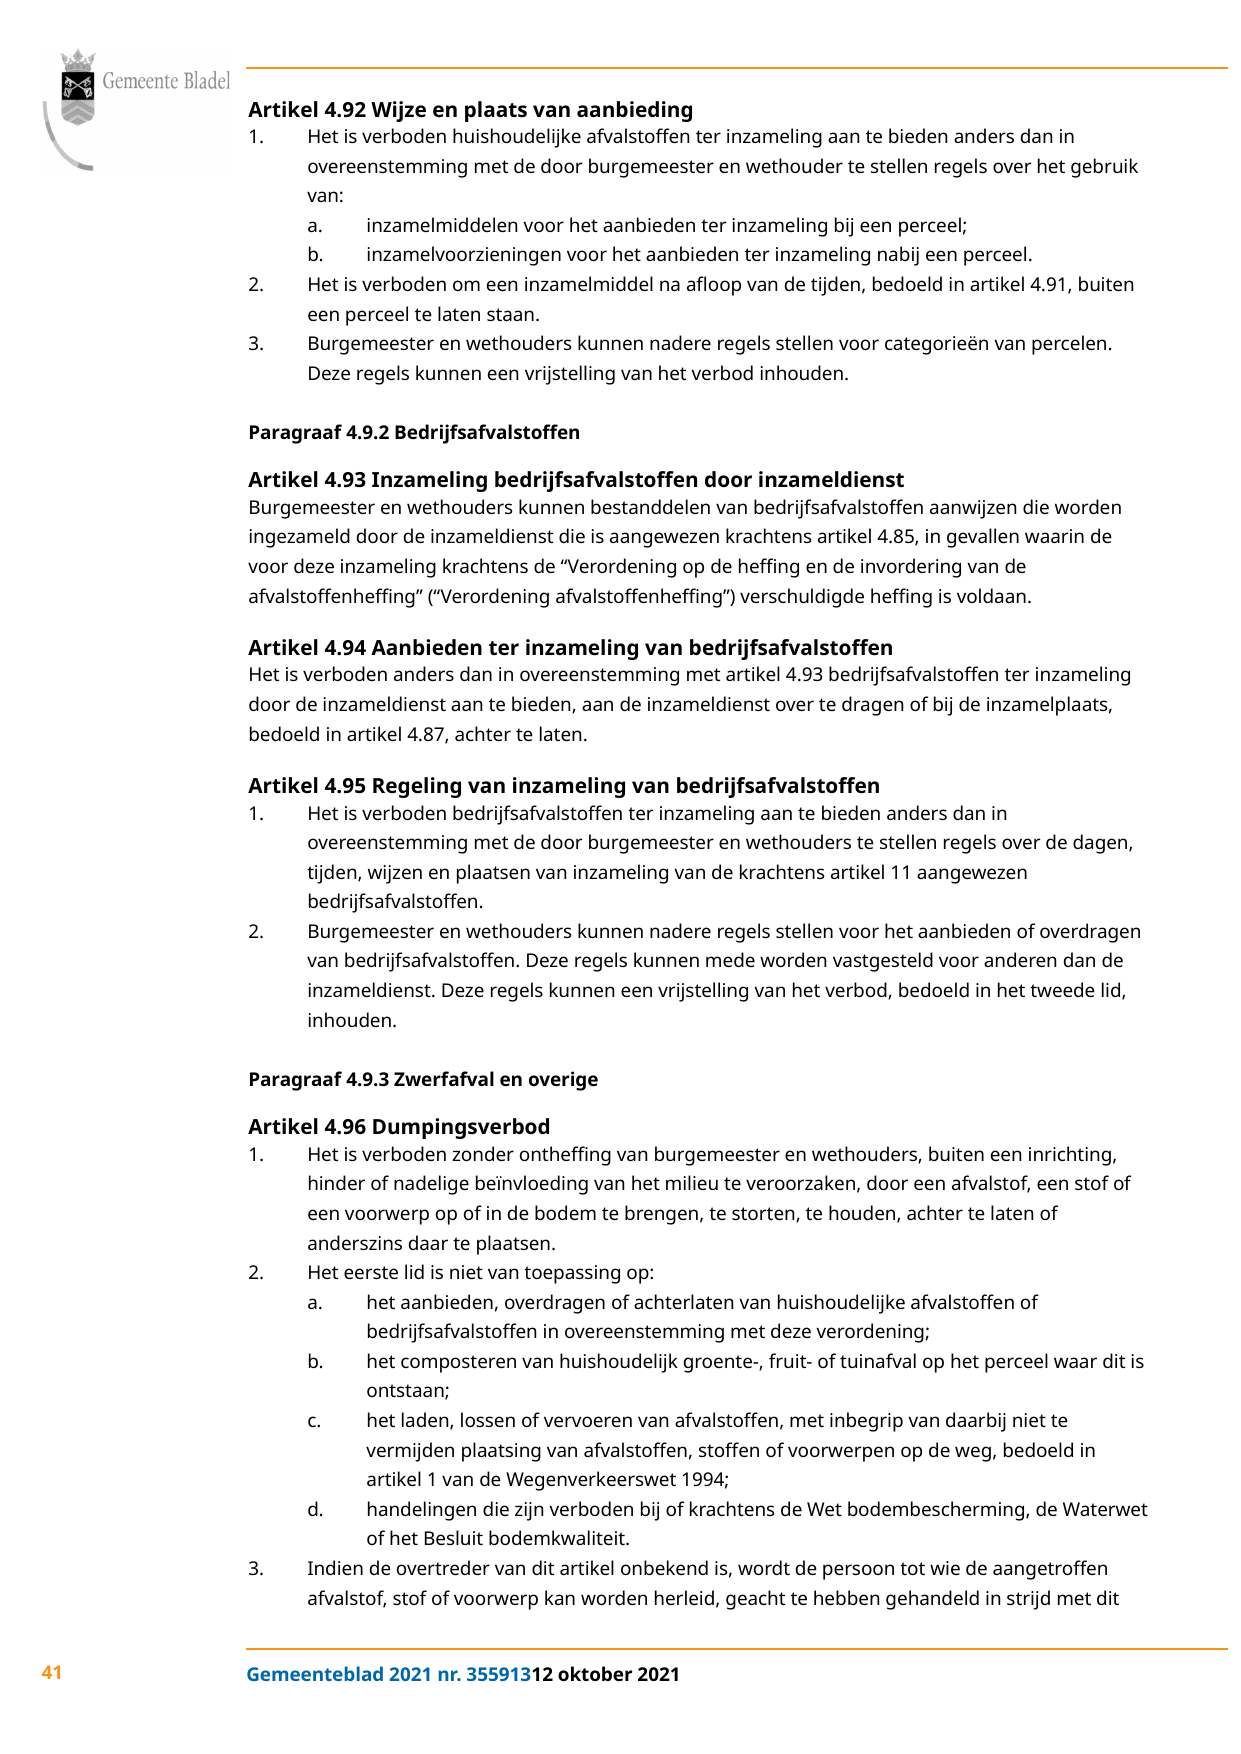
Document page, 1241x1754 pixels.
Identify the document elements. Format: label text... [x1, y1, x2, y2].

list Het is verboden huishoudelijke afvalstoffen ter inzameling aan te bieden anders dan in overeenstemming met de door burgemeester en wethouder te stellen regels over het gebruik van: [248, 123, 1152, 208]
text Paragraaf 4.9.3 Zwerfafval en overige [248, 1066, 1152, 1092]
list inzamelmiddelen voor het aanbieden ter inzameling bij een perceel; [307, 212, 1152, 238]
text Het is verboden anders dan in overeenstemming met artikel 4.93 bedrijfsafvalstoffen ter inzameling door de inzameldienst aan te bieden, aan de inzameldienst over te dragen of bij de inzamelplaats, bedoeld in artikel 4.87, achter te laten. [248, 662, 1152, 747]
list Indien de overtreder van dit artikel onbekend is, wordt de persoon tot wie de aangetroffen afvalstof, stof of voorwerp kan worden herleid, geacht te hebben gehandeld in strijd met dit [248, 1555, 1152, 1610]
list Burgemeester en wethouders kunnen nadere regels stellen voor categorieën van percelen. Deze regels kunnen een vrijstelling van het verbod inhouden. [248, 330, 1152, 386]
list Het is verboden zonder ontheffing van burgemeester en wethouders, buiten een inrichting, hinder of nadelige beïnvloeding van het milieu te veroorzaken, door een afvalstof, een stof of een voorwerp op of in de bodem te brengen, te storten, te houden, achter te laten of anderszins daar te plaatsen. [248, 1141, 1152, 1255]
list inzamelvoorzieningen voor het aanbieden ter inzameling nabij een perceel. [307, 242, 1152, 267]
list Het is verboden om een inzamelmiddel na afloop van de tijden, bedoeld in artikel 4.91, buiten een perceel te laten staan. [248, 271, 1152, 326]
text Burgemeester en wethouders kunnen bestanddelen van bedrijfsafvalstoffen aanwijzen die worden ingezameld door de inzameldienst die is aangewezen krachtens artikel 4.85, in gevallen waarin de voor deze inzameling krachtens de “Verordening op de heffing en de invordering van de afvalstoffenheffing” (“Verordening afvalstoffenheffing”) verschuldigde heffing is voldaan. [248, 494, 1152, 608]
list handelingen die zijn verboden bij of krachtens de Wet bodembescherming, de Waterwet of het Besluit bodemkwaliteit. [307, 1496, 1152, 1551]
text Artikel 4.95 Regeling van inzameling van bedrijfsafvalstoffen [248, 771, 1152, 800]
text Artikel 4.96 Dumpingsverbod [248, 1112, 1152, 1141]
text Artikel 4.92 Wijze en plaats van aanbieding [248, 95, 1152, 123]
list Het is verboden bedrijfsafvalstoffen ter inzameling aan te bieden anders dan in overeenstemming met de door burgemeester en wethouders te stellen regels over de dagen, tijden, wijzen en plaatsen van inzameling van de krachtens artikel 11 aangewezen bedrijfsafvalstoffen. [248, 800, 1152, 914]
text Paragraaf 4.9.2 Bedrijfsafvalstoffen [248, 419, 1152, 445]
picture [41, 47, 231, 172]
list het aanbieden, overdragen of achterlaten van huishoudelijke afvalstoffen of bedrijfsafvalstoffen in overeenstemming met deze verordening; [307, 1289, 1152, 1344]
text Artikel 4.93 Inzameling bedrijfsafvalstoffen door inzameldienst [248, 466, 1152, 494]
text Artikel 4.94 Aanbieden ter inzameling van bedrijfsafvalstoffen [248, 633, 1152, 662]
list Het eerste lid is niet van toepassing op: [248, 1259, 1152, 1285]
list het laden, lossen of vervoeren van afvalstoffen, met inbegrip van daarbij niet te vermijden plaatsing van afvalstoffen, stoffen of voorwerpen op de weg, bedoeld in artikel 1 van de Wegenverkeerswet 1994; [307, 1407, 1152, 1492]
list Burgemeester en wethouders kunnen nadere regels stellen voor het aanbieden of overdragen van bedrijfsafvalstoffen. Deze regels kunnen mede worden vastgesteld voor anderen dan de inzameldienst. Deze regels kunnen een vrijstelling van het verbod, bedoeld in het tweede lid, inhouden. [248, 918, 1152, 1032]
list het composteren van huishoudelijk groente-, fruit- of tuinafval op het perceel waar dit is ontstaan; [307, 1348, 1152, 1403]
